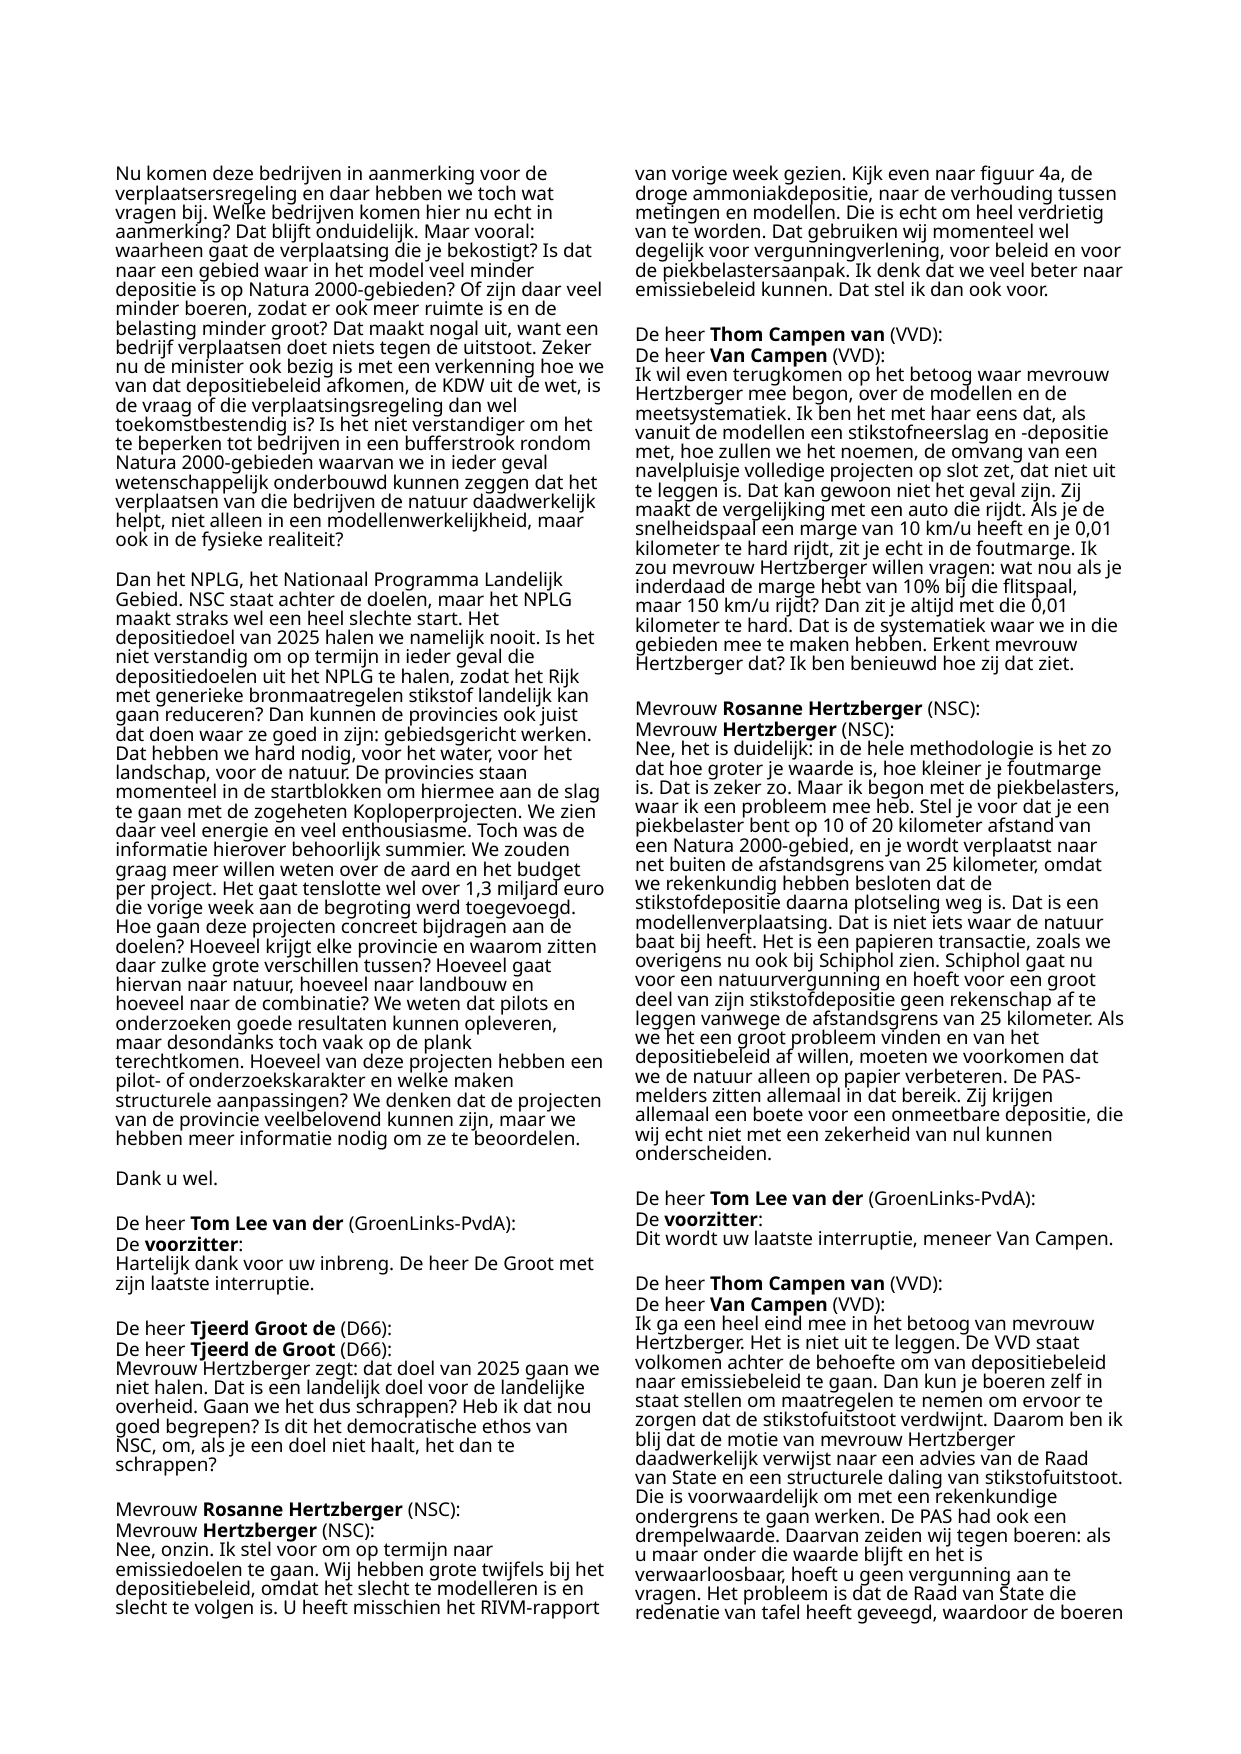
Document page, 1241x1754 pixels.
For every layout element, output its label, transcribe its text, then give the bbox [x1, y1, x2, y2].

text Nee, het is duidelijk: in de hele methodologie is het zo dat hoe groter je waarde is, hoe kleiner je foutmarge is. Dat is zeker zo. Maar ik begon met de piekbelasters, waar ik een probleem mee heb. Stel je voor dat je een piekbelaster bent op 10 of 20 kilometer afstand van een Natura 2000-gebied, en je wordt verplaatst naar net buiten de afstandsgrens van 25 kilometer, omdat we rekenkundig hebben besloten dat de stikstofdepositie daarna plotseling weg is. Dat is een modellenverplaatsing. Dat is niet iets waar de natuur baat bij heeft. Het is een papieren transactie, zoals we overigens nu ook bij Schiphol zien. Schiphol gaat nu voor een natuurvergunning en hoeft voor een groot deel van zijn stikstofdepositie geen rekenschap af te leggen vanwege de afstandsgrens van 25 kilometer. Als we het een groot probleem vinden en van het depositiebeleid af willen, moeten we voorkomen dat we de natuur alleen op papier verbeteren. De PAS-melders zitten allemaal in dat bereik. Zij krijgen allemaal een boete voor een onmeetbare depositie, die wij echt niet met een zekerheid van nul kunnen onderscheiden. [635, 740, 1125, 1164]
text De heer Thom Campen van (VVD): [635, 1270, 1125, 1296]
text Hartelijk dank voor uw inbreng. De heer De Groot met zijn laatste interruptie. [115, 1255, 605, 1294]
text Mevrouw Rosanne Hertzberger (NSC): [115, 1496, 605, 1522]
text Mevrouw Rosanne Hertzberger (NSC): [635, 695, 1125, 721]
text Dan het NPLG, het Nationaal Programma Landelijk Gebied. NSC staat achter de doelen, maar het NPLG maakt straks wel een heel slechte start. Het depositiedoel van 2025 halen we namelijk nooit. Is het niet verstandig om op termijn in ieder geval die depositiedoelen uit het NPLG te halen, zodat het Rijk met generieke bronmaatregelen stikstof landelijk kan gaan reduceren? Dan kunnen de provincies ook juist dat doen waar ze goed in zijn: gebiedsgericht werken. Dat hebben we hard nodig, voor het water, voor het landschap, voor de natuur. De provincies staan momenteel in de startblokken om hiermee aan de slag te gaan met de zogeheten Koploperprojecten. We zien daar veel energie en veel enthousiasme. Toch was de informatie hierover behoorlijk summier. We zouden graag meer willen weten over de aard en het budget per project. Het gaat tenslotte wel over 1,3 miljard euro die vorige week aan de begroting werd toegevoegd. Hoe gaan deze projecten concreet bijdragen aan de doelen? Hoeveel krijgt elke provincie en waarom zitten daar zulke grote verschillen tussen? Hoeveel gaat hiervan naar natuur, hoeveel naar landbouw en hoeveel naar de combinatie? We weten dat pilots en onderzoeken goede resultaten kunnen opleveren, maar desondanks toch vaak op de plank terechtkomen. Hoeveel van deze projecten hebben een pilot- of onderzoekskarakter en welke maken structurele aanpassingen? We denken dat de projecten van de provincie veelbelovend kunnen zijn, maar we hebben meer informatie nodig om ze te beoordelen. [115, 571, 605, 1149]
text De heer Thom Campen van (VVD): [635, 321, 1125, 347]
text De heer Van Campen (VVD): [635, 347, 1125, 366]
text De heer Tjeerd Groot de (D66): [115, 1315, 605, 1341]
text Mevrouw Hertzberger (NSC): [115, 1522, 605, 1541]
text De voorzitter: [115, 1236, 605, 1255]
text van vorige week gezien. Kijk even naar figuur 4a, de droge ammoniakdepositie, naar de verhouding tussen metingen en modellen. Die is echt om heel verdrietig van te worden. Dat gebruiken wij momenteel wel degelijk voor vergunningverlening, voor beleid en voor de piekbelastersaanpak. Ik denk dat we veel beter naar emissiebeleid kunnen. Dat stel ik dan ook voor. [635, 165, 1125, 300]
text Mevrouw Hertzberger zegt: dat doel van 2025 gaan we niet halen. Dat is een landelijk doel voor de landelijke overheid. Gaan we het dus schrappen? Heb ik dat nou goed begrepen? Is dit het democratische ethos van NSC, om, als je een doel niet haalt, het dan te schrappen? [115, 1360, 605, 1475]
text De voorzitter: [635, 1211, 1125, 1230]
text De heer Tom Lee van der (GroenLinks-PvdA): [115, 1210, 605, 1236]
text Mevrouw Hertzberger (NSC): [635, 721, 1125, 740]
text Dit wordt uw laatste interruptie, meneer Van Campen. [635, 1230, 1125, 1249]
text Nee, onzin. Ik stel voor om op termijn naar emissiedoelen te gaan. Wij hebben grote twijfels bij het depositiebeleid, omdat het slecht te modelleren is en slecht te volgen is. U heeft misschien het RIVM-rapport [115, 1541, 605, 1618]
text De heer Tjeerd de Groot (D66): [115, 1341, 605, 1360]
text De heer Van Campen (VVD): [635, 1296, 1125, 1315]
text Nu komen deze bedrijven in aanmerking voor de verplaatsersregeling en daar hebben we toch wat vragen bij. Welke bedrijven komen hier nu echt in aanmerking? Dat blijft onduidelijk. Maar vooral: waarheen gaat de verplaatsing die je bekostigt? Is dat naar een gebied waar in het model veel minder depositie is op Natura 2000-gebieden? Of zijn daar veel minder boeren, zodat er ook meer ruimte is en de belasting minder groot? Dat maakt nogal uit, want een bedrijf verplaatsen doet niets tegen de uitstoot. Zeker nu de minister ook bezig is met een verkenning hoe we van dat depositiebeleid afkomen, de KDW uit de wet, is de vraag of die verplaatsingsregeling dan wel toekomstbestendig is? Is het niet verstandiger om het te beperken tot bedrijven in een bufferstrook rondom Natura 2000-gebieden waarvan we in ieder geval wetenschappelijk onderbouwd kunnen zeggen dat het verplaatsen van die bedrijven de natuur daadwerkelijk helpt, niet alleen in een modellenwerkelijkheid, maar ook in de fysieke realiteit? [115, 165, 605, 551]
text Ik wil even terugkomen op het betoog waar mevrouw Hertzberger mee begon, over de modellen en de meetsystematiek. Ik ben het met haar eens dat, als vanuit de modellen een stikstofneerslag en -depositie met, hoe zullen we het noemen, de omvang van een navelpluisje volledige projecten op slot zet, dat niet uit te leggen is. Dat kan gewoon niet het geval zijn. Zij maakt de vergelijking met een auto die rijdt. Als je de snelheidspaal een marge van 10 km/u heeft en je 0,01 kilometer te hard rijdt, zit je echt in de foutmarge. Ik zou mevrouw Hertzberger willen vragen: wat nou als je inderdaad de marge hebt van 10% bij die flitspaal, maar 150 km/u rijdt? Dan zit je altijd met die 0,01 kilometer te hard. Dat is de systematiek waar we in die gebieden mee te maken hebben. Erkent mevrouw Hertzberger dat? Ik ben benieuwd hoe zij dat ziet. [635, 366, 1125, 674]
text Ik ga een heel eind mee in het betoog van mevrouw Hertzberger. Het is niet uit te leggen. De VVD staat volkomen achter de behoefte om van depositiebeleid naar emissiebeleid te gaan. Dan kun je boeren zelf in staat stellen om maatregelen te nemen om ervoor te zorgen dat de stikstofuitstoot verdwijnt. Daarom ben ik blij dat de motie van mevrouw Hertzberger daadwerkelijk verwijst naar een advies van de Raad van State en een structurele daling van stikstofuitstoot. Die is voorwaardelijk om met een rekenkundige ondergrens te gaan werken. De PAS had ook een drempelwaarde. Daarvan zeiden wij tegen boeren: als u maar onder die waarde blijft en het is verwaarloosbaar, hoeft u geen vergunning aan te vragen. Het probleem is dat de Raad van State die redenatie van tafel heeft geveegd, waardoor de boeren [635, 1315, 1125, 1623]
text Dank u wel. [115, 1170, 605, 1189]
text De heer Tom Lee van der (GroenLinks-PvdA): [635, 1185, 1125, 1211]
